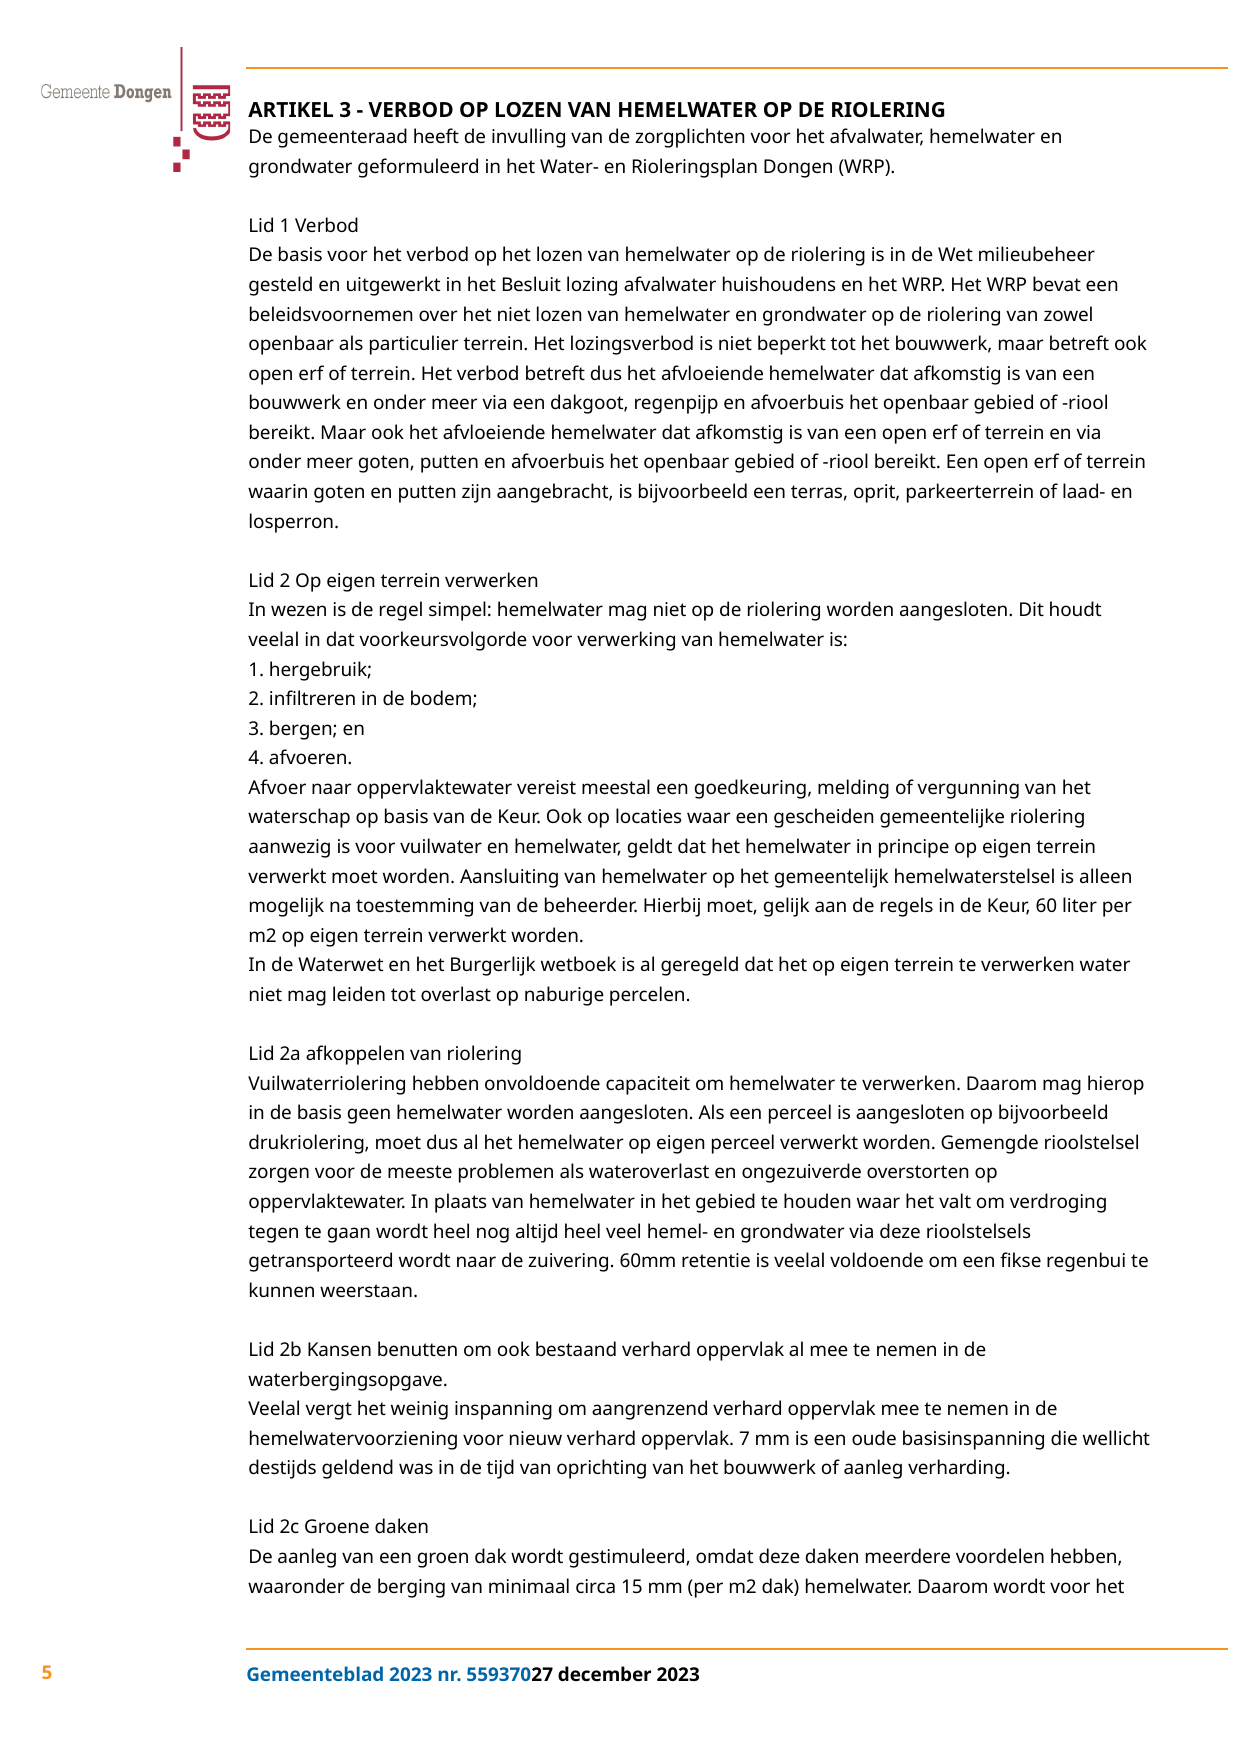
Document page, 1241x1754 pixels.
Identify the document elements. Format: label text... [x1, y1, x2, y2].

text De basis voor het verbod op het lozen van hemelwater op de riolering is in de Wet milieubeheer gesteld en uitgewerkt in het Besluit lozing afvalwater huishoudens en het WRP. Het WRP bevat een beleidsvoornemen over het niet lozen van hemelwater en grondwater op de riolering van zowel openbaar als particulier terrein. Het lozingsverbod is niet beperkt tot het bouwwerk, maar betreft ook open erf of terrein. Het verbod betreft dus het afvloeiende hemelwater dat afkomstig is van een bouwwerk en onder meer via een dakgoot, regenpijp en afvoerbuis het openbaar gebied of -riool bereikt. Maar ook het afvloeiende hemelwater dat afkomstig is van een open erf of terrein en via onder meer goten, putten en afvoerbuis het openbaar gebied of -riool bereikt. Een open erf of terrein waarin goten en putten zijn aangebracht, is bijvoorbeeld een terras, oprit, parkeerterrein of laad- en losperron. [248, 242, 1152, 533]
text 2. infiltreren in de bodem; [248, 685, 1152, 711]
text De aanleg van een groen dak wordt gestimuleerd, omdat deze daken meerdere voordelen hebben, waaronder de berging van minimaal circa 15 mm (per m2 dak) hemelwater. Daarom wordt voor het [248, 1543, 1152, 1598]
text De gemeenteraad heeft de invulling van de zorgplichten voor het afvalwater, hemelwater en grondwater geformuleerd in het Water- en Rioleringsplan Dongen (WRP). [248, 123, 1152, 178]
text Lid 2c Groene daken [248, 1514, 1152, 1539]
text Vuilwaterriolering hebben onvoldoende capaciteit om hemelwater te verwerken. Daarom mag hierop in de basis geen hemelwater worden aangesloten. Als een perceel is aangesloten op bijvoorbeeld drukriolering, moet dus al het hemelwater op eigen perceel verwerkt worden. Gemengde rioolstelsel zorgen voor de meeste problemen als wateroverlast en ongezuiverde overstorten op oppervlaktewater. In plaats van hemelwater in het gebied te houden waar het valt om verdroging tegen te gaan wordt heel nog altijd heel veel hemel- en grondwater via deze rioolstelsels getransporteerd wordt naar de zuivering. 60mm retentie is veelal voldoende om een fikse regenbui te kunnen weerstaan. [248, 1070, 1152, 1303]
text In de Waterwet en het Burgerlijk wetboek is al geregeld dat het op eigen terrein te verwerken water niet mag leiden tot overlast op naburige percelen. [248, 952, 1152, 1007]
text Lid 2b Kansen benutten om ook bestaand verhard oppervlak al mee te nemen in de waterbergingsopgave. [248, 1336, 1152, 1391]
text Lid 2a afkoppelen van riolering [248, 1040, 1152, 1066]
text Lid 1 Verbod [248, 212, 1152, 238]
text 4. afvoeren. [248, 744, 1152, 770]
text ARTIKEL 3 - VERBOD OP LOZEN VAN HEMELWATER OP DE RIOLERING [248, 95, 1152, 123]
text 1. hergebruik; [248, 656, 1152, 681]
text Veelal vergt het weinig inspanning om aangrenzend verhard oppervlak mee te nemen in de hemelwatervoorziening voor nieuw verhard oppervlak. 7 mm is een oude basisinspanning die wellicht destijds geldend was in de tijd van oprichting van het bouwwerk of aanleg verharding. [248, 1395, 1152, 1480]
text 3. bergen; en [248, 715, 1152, 741]
text In wezen is de regel simpel: hemelwater mag niet op de riolering worden aangesloten. Dit houdt veelal in dat voorkeursvolgorde voor verwerking van hemelwater is: [248, 597, 1152, 652]
picture [41, 47, 231, 172]
text Afvoer naar oppervlaktewater vereist meestal een goedkeuring, melding of vergunning van het waterschap op basis van de Keur. Ook op locaties waar een gescheiden gemeentelijke riolering aanwezig is voor vuilwater en hemelwater, geldt dat het hemelwater in principe op eigen terrein verwerkt moet worden. Aansluiting van hemelwater op het gemeentelijk hemelwaterstelsel is alleen mogelijk na toestemming van de beheerder. Hierbij moet, gelijk aan de regels in de Keur, 60 liter per m2 op eigen terrein verwerkt worden. [248, 774, 1152, 948]
text Lid 2 Op eigen terrein verwerken [248, 567, 1152, 593]
